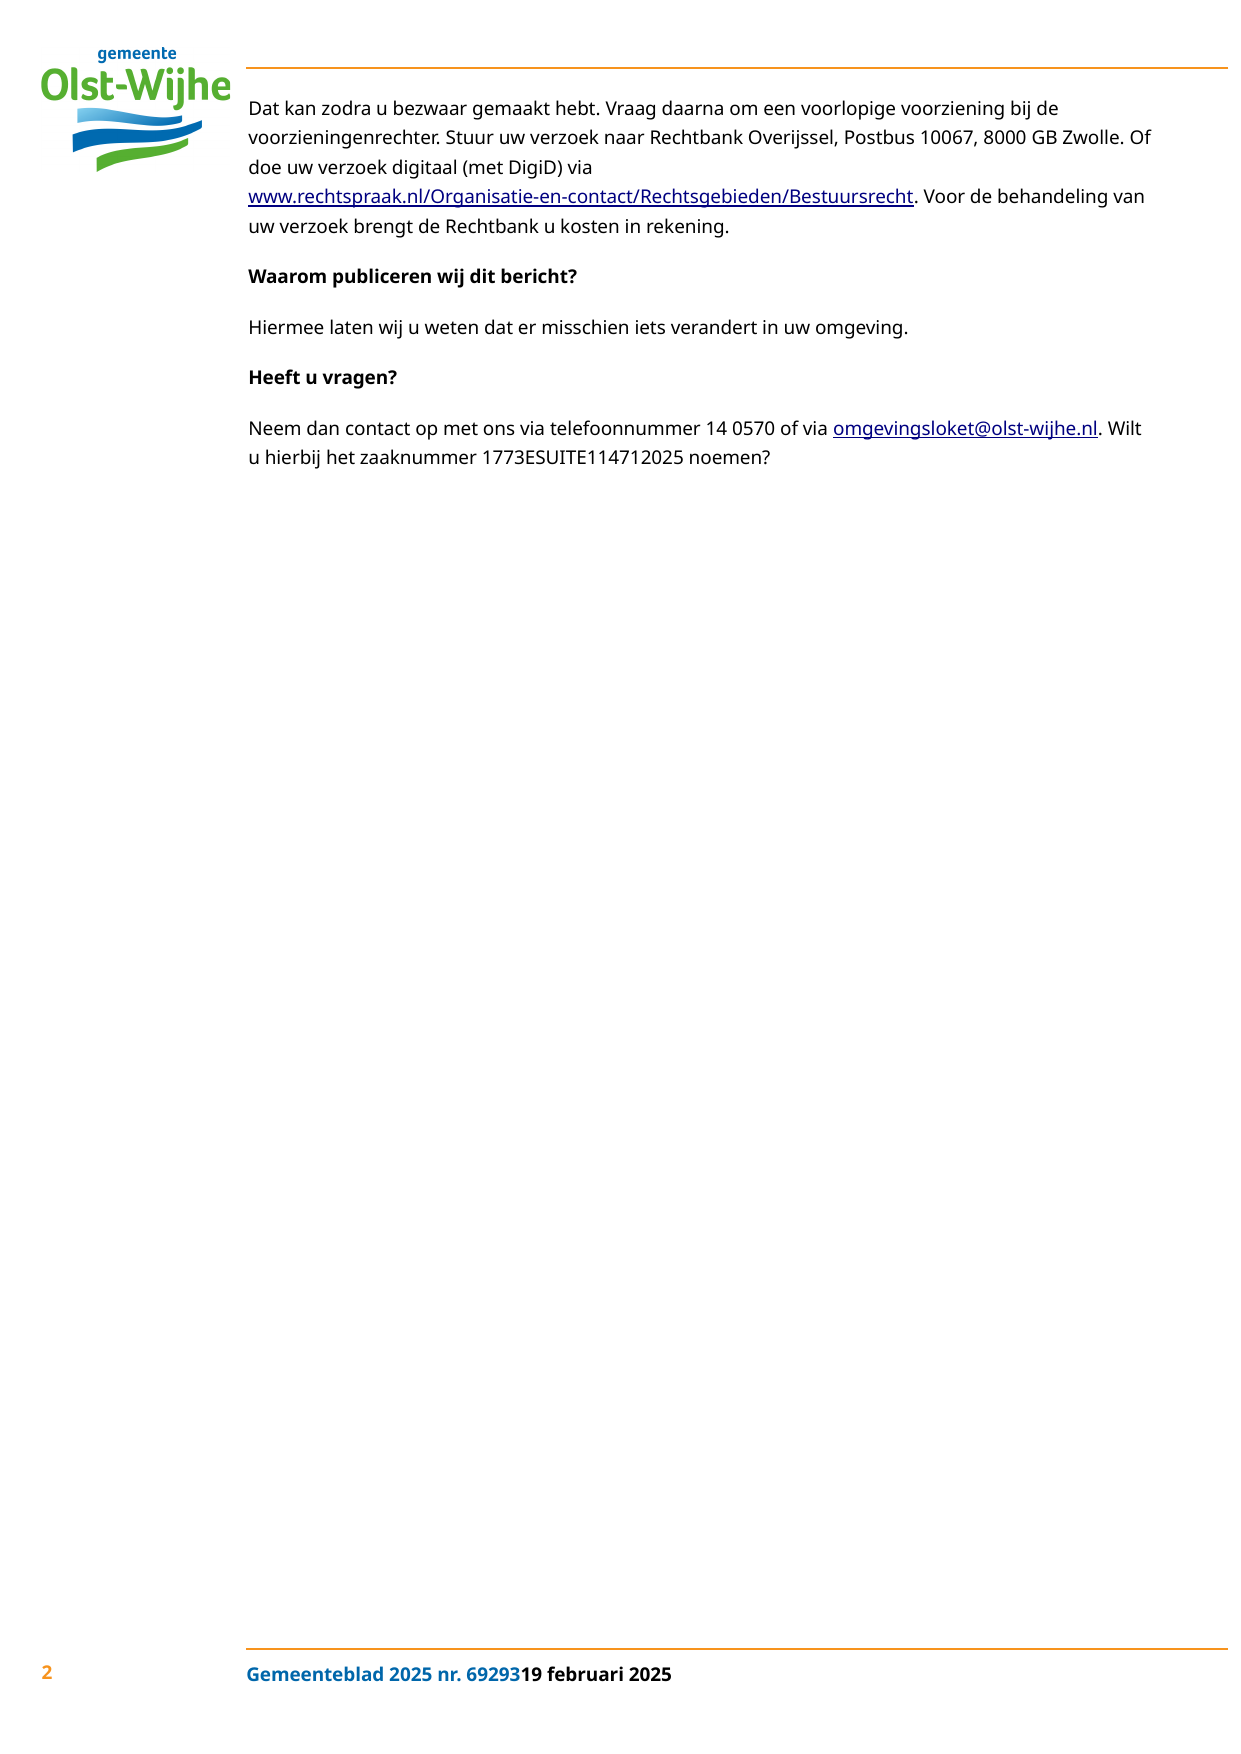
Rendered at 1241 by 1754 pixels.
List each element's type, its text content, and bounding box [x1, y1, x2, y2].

text Neem dan contact op met ons via telefoonnummer 14 0570 of via omgevingsloket@olst-wijhe.nl. Wilt u hierbij het zaaknummer 1773ESUITE114712025 noemen? [248, 415, 1152, 470]
text Heeft u vragen? [248, 364, 1152, 390]
text Hiermee laten wij u weten dat er misschien iets verandert in uw omgeving. [248, 314, 1152, 340]
text Waarom publiceren wij dit bericht? [248, 263, 1152, 289]
picture [41, 47, 231, 172]
text Dat kan zodra u bezwaar gemaakt hebt. Vraag daarna om een voorlopige voorziening bij de voorzieningenrechter. Stuur uw verzoek naar Rechtbank Overijssel, Postbus 10067, 8000 GB Zwolle. Of doe uw verzoek digitaal (met DigiD) via www.rechtspraak.nl/Organisatie-en-contact/Rechtsgebieden/Bestuursrecht. Voor de behandeling van uw verzoek brengt de Rechtbank u kosten in rekening. [248, 95, 1152, 239]
